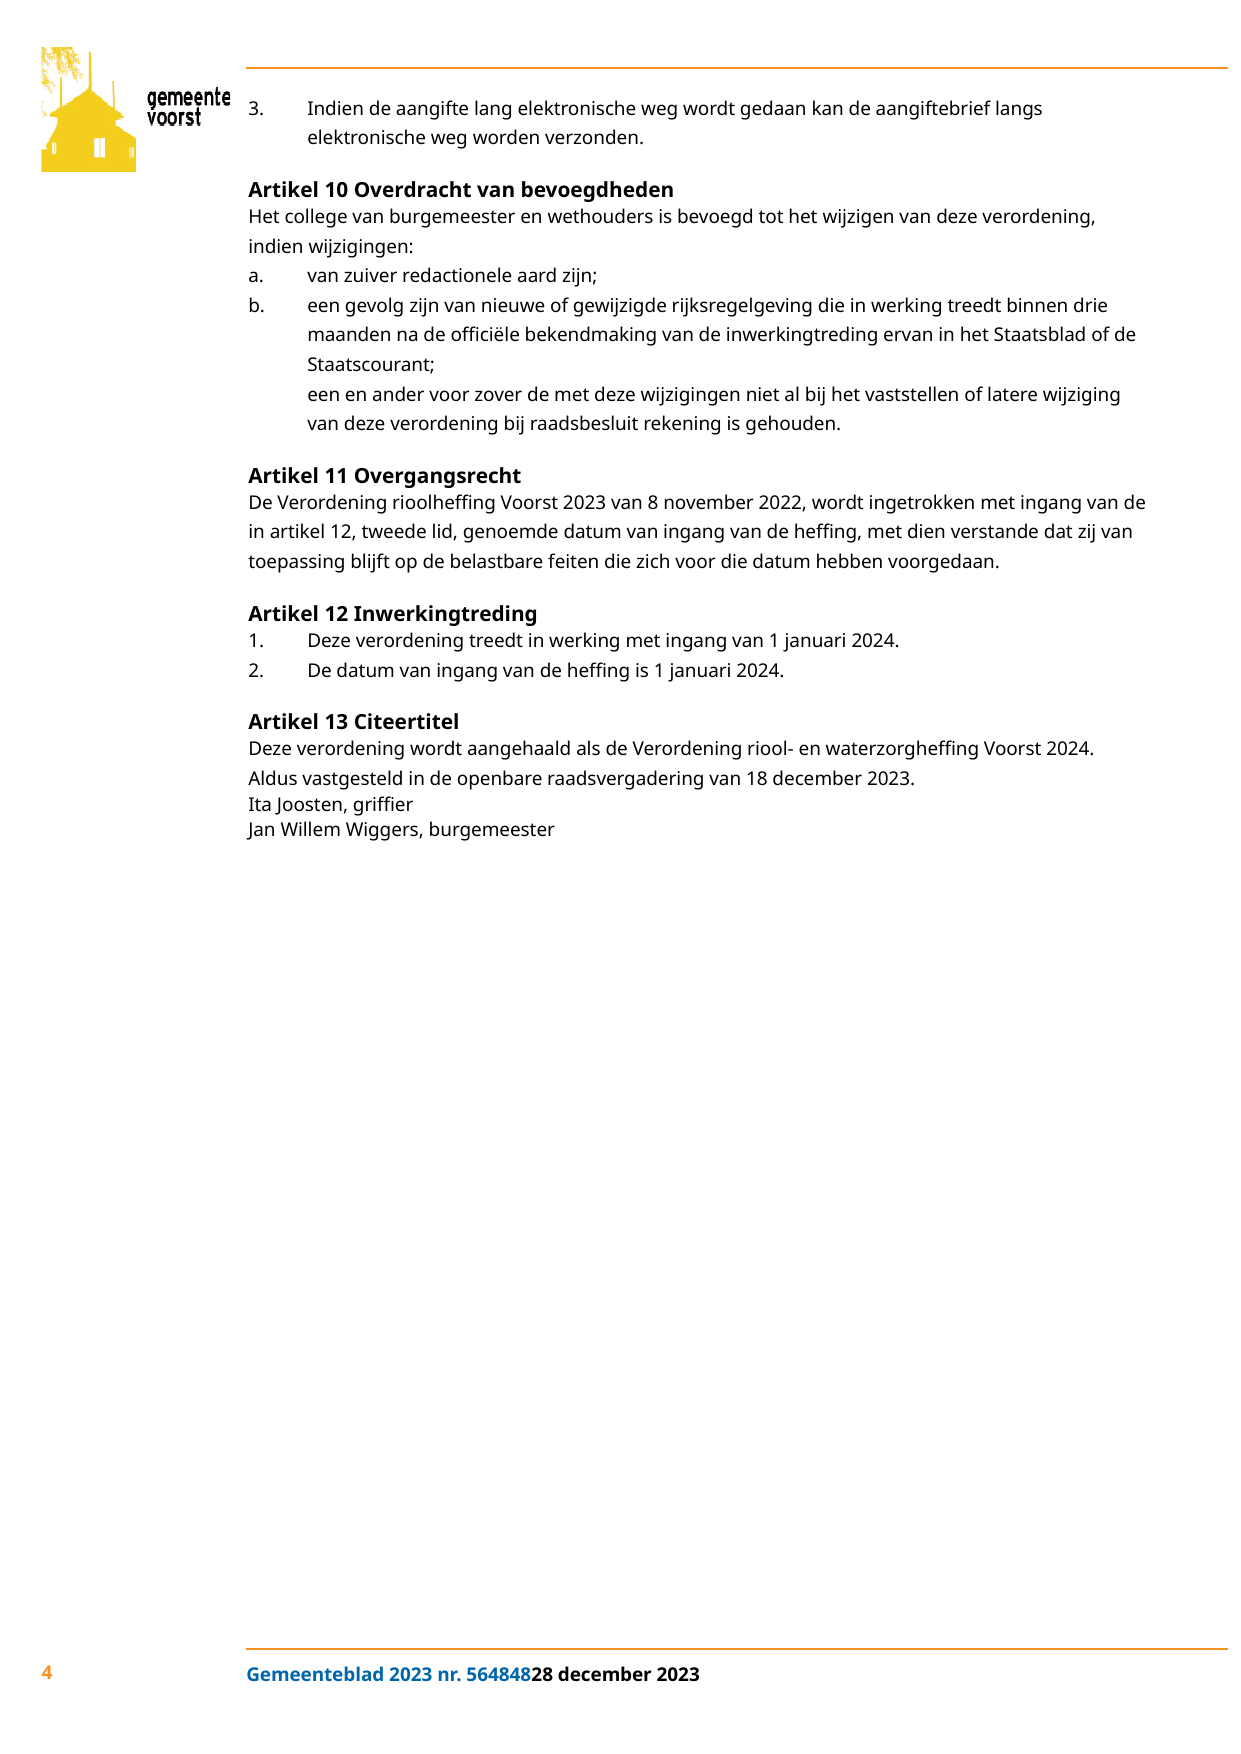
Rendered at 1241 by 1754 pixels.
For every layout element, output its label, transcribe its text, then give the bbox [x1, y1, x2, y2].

list Deze verordening treedt in werking met ingang van 1 januari 2024. [248, 627, 1152, 653]
list De datum van ingang van de heffing is 1 januari 2024. [248, 657, 1152, 682]
text Het college van burgemeester en wethouders is bevoegd tot het wijzigen van deze verordening, indien wijzigingen: [248, 203, 1152, 258]
text Ita Joosten, griffier [248, 791, 1152, 817]
picture [41, 47, 231, 172]
list een en ander voor zover de met deze wijzigingen niet al bij het vaststellen of latere wijziging van deze verordening bij raadsbesluit rekening is gehouden. [248, 381, 1152, 436]
text Jan Willem Wiggers, burgemeester [248, 817, 1152, 842]
text Artikel 12 Inwerkingtreding [248, 599, 1152, 627]
text Artikel 11 Overgangsrecht [248, 461, 1152, 489]
list Indien de aangifte lang elektronische weg wordt gedaan kan de aangiftebrief langs elektronische weg worden verzonden. [248, 95, 1152, 150]
text Deze verordening wordt aangehaald als de Verordening riool- en waterzorgheffing Voorst 2024. [248, 736, 1152, 761]
list van zuiver redactionele aard zijn; [248, 262, 1152, 288]
text Aldus vastgesteld in de openbare raadsvergadering van 18 december 2023. [248, 765, 1152, 791]
text De Verordening rioolheffing Voorst 2023 van 8 november 2022, wordt ingetrokken met ingang van de in artikel 12, tweede lid, genoemde datum van ingang van de heffing, met dien verstande dat zij van toepassing blijft op de belastbare feiten die zich voor die datum hebben voorgedaan. [248, 489, 1152, 574]
text Artikel 10 Overdracht van bevoegdheden [248, 175, 1152, 203]
list een gevolg zijn van nieuwe of gewijzigde rijksregelgeving die in werking treedt binnen drie maanden na de officiële bekendmaking van de inwerkingtreding ervan in het Staatsblad of de Staatscourant; [248, 292, 1152, 377]
text Artikel 13 Citeertitel [248, 707, 1152, 736]
